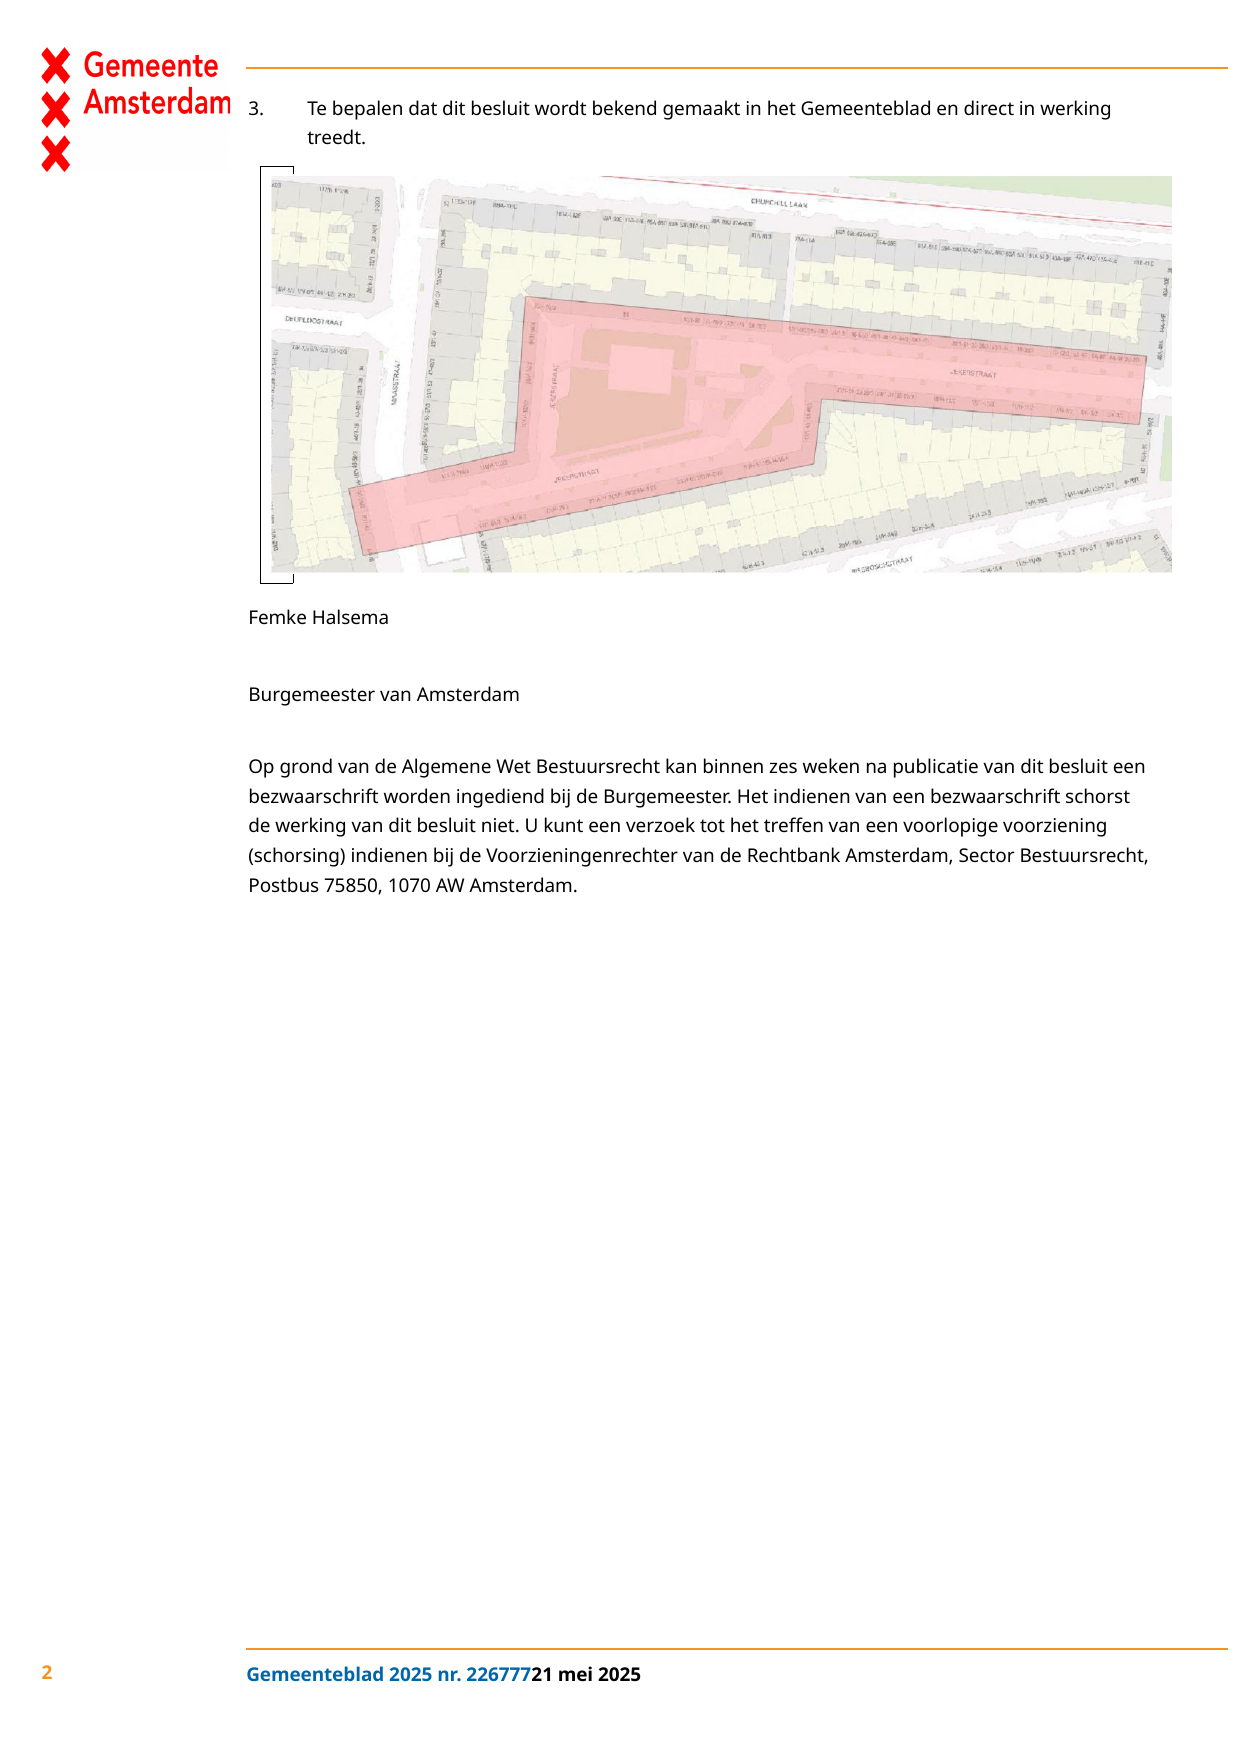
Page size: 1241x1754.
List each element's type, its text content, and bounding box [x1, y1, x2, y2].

text Femke Halsema [248, 604, 1152, 630]
text Burgemeester van Amsterdam [248, 681, 1152, 707]
text Op grond van de Algemene Wet Bestuursrecht kan binnen zes weken na publicatie van dit besluit een bezwaarschrift worden ingediend bij de Burgemeester. Het indienen van een bezwaarschrift schorst de werking van dit besluit niet. U kunt een verzoek tot het treffen van een voorlopige voorziening (schorsing) indienen bij de Voorzieningenrechter van de Rechtbank Amsterdam, Sector Bestuursrecht, Postbus 75850, 1070 AW Amsterdam. [248, 753, 1152, 898]
picture [268, 174, 1173, 574]
picture [41, 47, 231, 172]
list Te bepalen dat dit besluit wordt bekend gemaakt in het Gemeenteblad en direct in werking treedt. [248, 95, 1152, 150]
